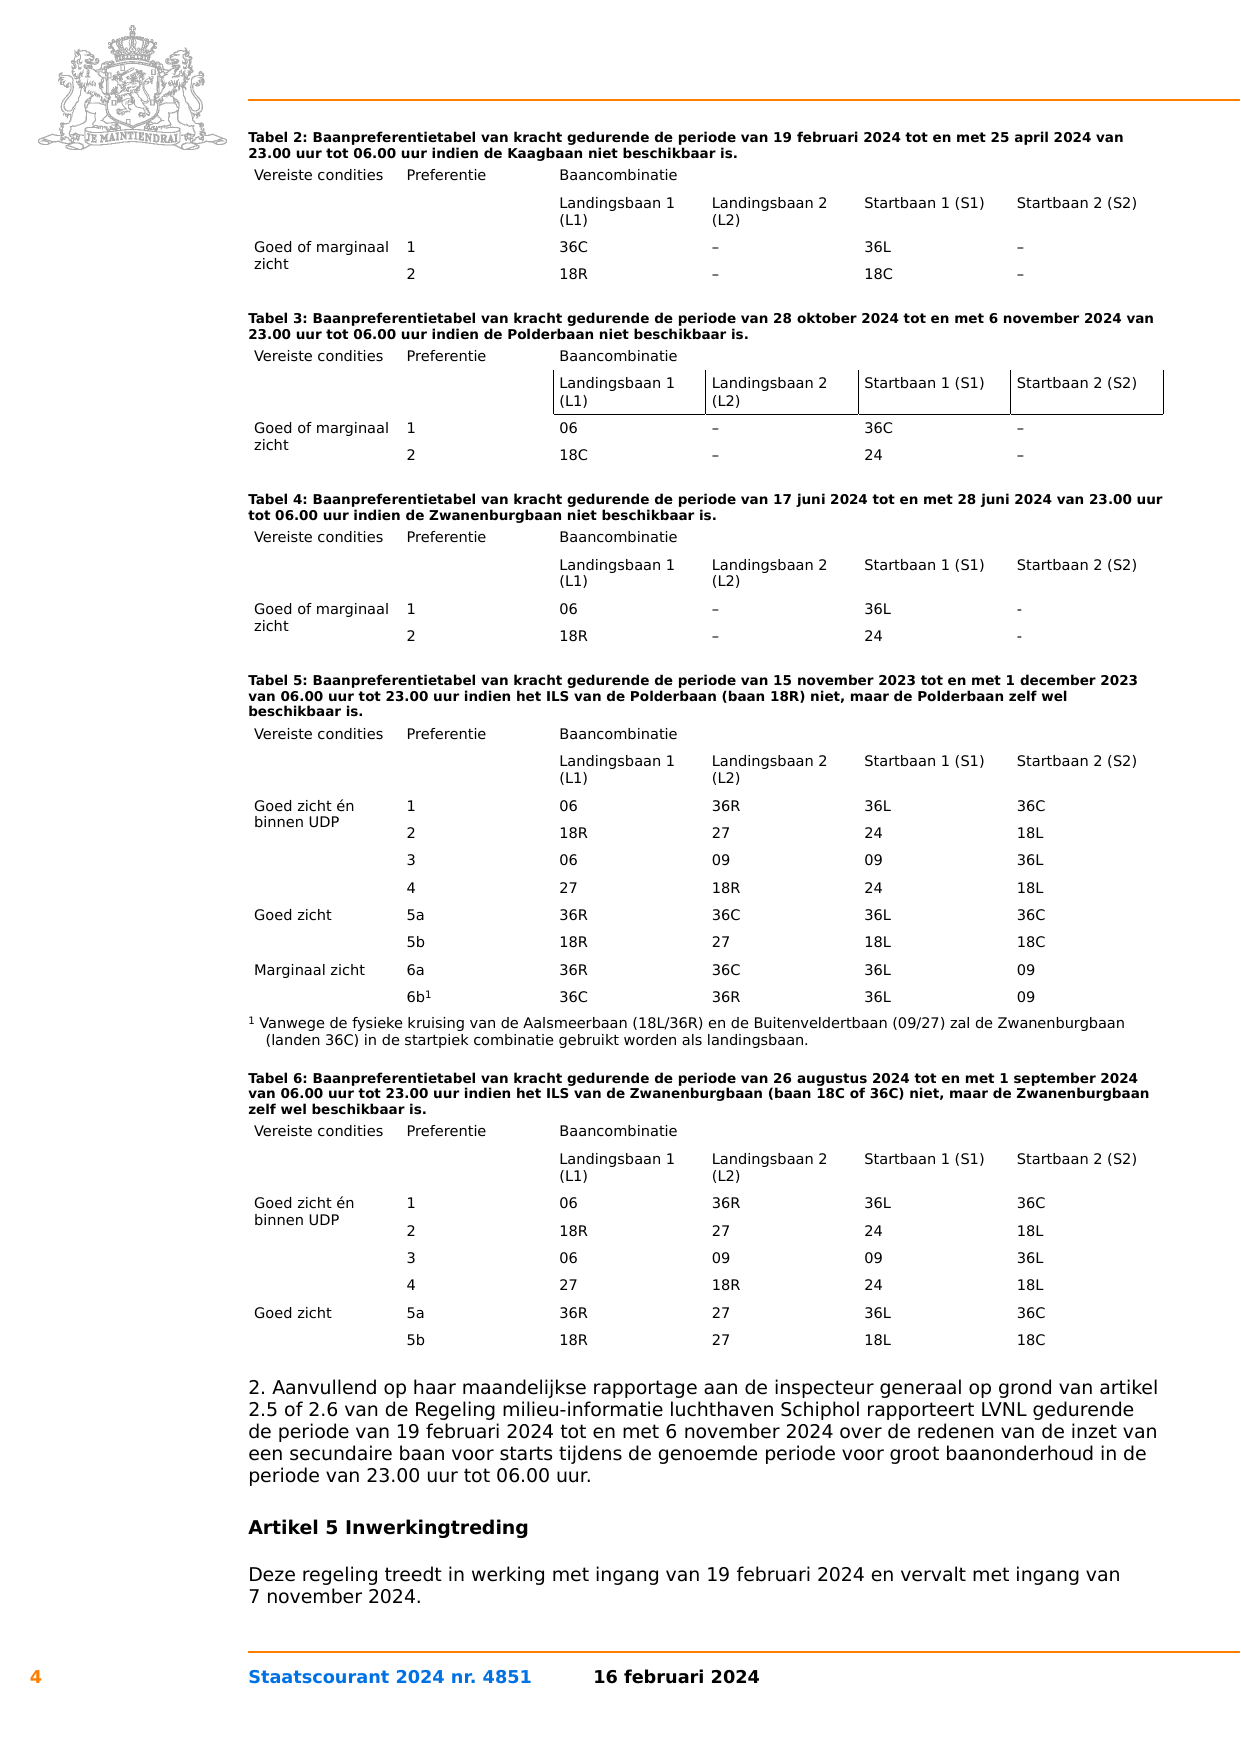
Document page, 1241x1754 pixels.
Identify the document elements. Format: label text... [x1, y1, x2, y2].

table_cell Landingsbaan 2 (L2) [706, 1146, 858, 1189]
table_cell Marginaal zicht [249, 957, 400, 1011]
table_cell 18C [1011, 1328, 1163, 1354]
table_cell Landingsbaan 2 (L2) [706, 748, 858, 792]
table_cell Goed zicht én binnen UDP [249, 1190, 400, 1299]
table_cell 36C [554, 234, 705, 261]
table_cell 1 [401, 234, 553, 261]
table_cell Startbaan 1 (S1) [859, 190, 1010, 233]
table_cell 24 [859, 1273, 1010, 1299]
table_cell Goed of marginaal zicht [249, 596, 400, 650]
table_cell Baancombinatie [554, 721, 1163, 747]
table_cell 36R [706, 985, 858, 1011]
table_cell 36C [1011, 1190, 1163, 1217]
table_cell Startbaan 1 (S1) [859, 552, 1010, 595]
table_cell Startbaan 2 (S2) [1011, 190, 1163, 233]
table_cell – [706, 624, 858, 650]
table_cell 36L [1011, 1245, 1163, 1272]
table_cell Landingsbaan 1 (L1) [554, 371, 705, 414]
table_cell Goed zicht [249, 1300, 400, 1354]
table_cell 18R [554, 624, 705, 650]
table_cell 5b [401, 930, 553, 956]
table_cell 24 [859, 875, 1010, 901]
table_cell 2 [401, 443, 553, 469]
table_cell Startbaan 2 (S2) [1011, 552, 1163, 595]
table_cell 06 [554, 415, 705, 441]
table_cell 36R [706, 1190, 858, 1217]
table_cell 36R [554, 1300, 705, 1326]
table_cell 18R [554, 1218, 705, 1244]
table_cell 5b [401, 1328, 553, 1354]
table_cell 2 [401, 262, 553, 288]
table_cell 3 [401, 848, 553, 874]
table_cell 18R [554, 930, 705, 956]
table_cell Startbaan 2 (S2) [1011, 371, 1163, 414]
table_cell 09 [1011, 985, 1163, 1011]
table_cell 6b1 [401, 985, 553, 1011]
table_cell 18C [859, 262, 1010, 288]
table_cell 18C [1011, 930, 1163, 956]
table_cell 18L [1011, 1218, 1163, 1244]
table_cell Vereiste condities [249, 1119, 400, 1189]
table_cell 27 [554, 875, 705, 901]
table_cell 36L [859, 902, 1010, 929]
table_cell 09 [706, 848, 858, 874]
table_cell 06 [554, 848, 705, 874]
table_cell 1 [401, 1190, 553, 1217]
table_cell 06 [554, 1190, 705, 1217]
table_cell 1 Vanwege de fysieke kruising van de Aalsmeerbaan (18L/36R) en de Buitenveldertbaan (09/27) zal de Zwanenburgbaan (landen 36C) in de startpiek combinatie gebruikt worden als landingsbaan. [248, 1012, 1163, 1048]
table_cell 36L [859, 957, 1010, 983]
table_cell Startbaan 1 (S1) [859, 1146, 1010, 1189]
table_cell 18C [554, 443, 705, 469]
table_cell Baancombinatie [554, 163, 1163, 189]
table_cell Goed of marginaal zicht [249, 415, 400, 469]
text Deze regeling treedt in werking met ingang van 19 februari 2024 en vervalt met ingang van 7 november 2024. [248, 1563, 1163, 1607]
table_cell 6a [401, 957, 553, 983]
table_cell 4 [401, 1273, 553, 1299]
table_cell 24 [859, 624, 1010, 650]
table_cell 36C [1011, 793, 1163, 819]
table_cell 2 [401, 820, 553, 846]
table_cell 36L [859, 1190, 1010, 1217]
table_cell Vereiste condities [249, 343, 400, 414]
table_cell 18L [859, 930, 1010, 956]
table_cell – [1011, 443, 1163, 469]
table_cell 06 [554, 596, 705, 622]
table_cell 18R [554, 1328, 705, 1354]
table_cell 06 [554, 793, 705, 819]
table_cell 36L [859, 596, 1010, 622]
table_cell 36L [1011, 848, 1163, 874]
table_cell 36C [1011, 1300, 1163, 1326]
table_cell 5a [401, 1300, 553, 1326]
table_cell 36R [554, 957, 705, 983]
picture [38, 25, 227, 150]
table_cell – [706, 596, 858, 622]
table_cell Startbaan 1 (S1) [859, 371, 1010, 414]
table_cell 1 [401, 415, 553, 441]
table_cell 18R [554, 262, 705, 288]
table_cell 18L [1011, 820, 1163, 846]
table_cell Vereiste condities [249, 163, 400, 233]
table_cell 3 [401, 1245, 553, 1272]
table_cell 24 [859, 443, 1010, 469]
table_cell 18R [554, 820, 705, 846]
table_cell Baancombinatie [554, 343, 1163, 370]
table_cell 27 [706, 1328, 858, 1354]
table_cell 09 [706, 1245, 858, 1272]
table_cell 36L [859, 234, 1010, 261]
table_cell 36L [859, 1300, 1010, 1326]
table_cell 36L [859, 793, 1010, 819]
table_cell – [1011, 234, 1163, 261]
table_cell Landingsbaan 1 (L1) [554, 748, 705, 792]
table_cell Baancombinatie [554, 524, 1163, 551]
table_cell Preferentie [401, 524, 553, 595]
table_cell 36C [706, 957, 858, 983]
table_cell 1 [401, 793, 553, 819]
table_cell 18R [706, 1273, 858, 1299]
table_cell – [1011, 262, 1163, 288]
table_header Tabel 6: Baanpreferentietabel van kracht gedurende de periode van 26 augustus 2024 tot en met 1 september 2024 van 06.00 uur tot 23.00 uur indien het ILS van de Zwanenburgbaan (baan 18C of 36C) niet, maar de Zwanenburgbaan zelf wel beschikbaar is. [248, 1070, 1163, 1118]
table_cell 4 [401, 875, 553, 901]
table_cell 06 [554, 1245, 705, 1272]
table_cell 36C [1011, 902, 1163, 929]
table_cell Baancombinatie [554, 1119, 1163, 1145]
table_cell Goed zicht [249, 902, 400, 956]
table_header Tabel 2: Baanpreferentietabel van kracht gedurende de periode van 19 februari 2024 tot en met 25 april 2024 van 23.00 uur tot 06.00 uur indien de Kaagbaan niet beschikbaar is. [248, 130, 1163, 161]
table_cell 2 [401, 1218, 553, 1244]
table_cell Vereiste condities [249, 721, 400, 792]
table_header Tabel 5: Baanpreferentietabel van kracht gedurende de periode van 15 november 2023 tot en met 1 december 2023 van 06.00 uur tot 23.00 uur indien het ILS van de Polderbaan (baan 18R) niet, maar de Polderbaan zelf wel beschikbaar is. [248, 673, 1163, 720]
table_cell Goed of marginaal zicht [249, 234, 400, 288]
table_cell 27 [706, 820, 858, 846]
table_header Tabel 3: Baanpreferentietabel van kracht gedurende de periode van 28 oktober 2024 tot en met 6 november 2024 van 23.00 uur tot 06.00 uur indien de Polderbaan niet beschikbaar is. [248, 311, 1163, 342]
table_cell Landingsbaan 1 (L1) [554, 552, 705, 595]
table_cell 36C [554, 985, 705, 1011]
table_cell 1 [401, 596, 553, 622]
table_cell – [706, 443, 858, 469]
table_header Tabel 4: Baanpreferentietabel van kracht gedurende de periode van 17 juni 2024 tot en met 28 juni 2024 van 23.00 uur tot 06.00 uur indien de Zwanenburgbaan niet beschikbaar is. [248, 492, 1163, 523]
table_cell 09 [1011, 957, 1163, 983]
table_cell 36R [554, 902, 705, 929]
table_cell Startbaan 2 (S2) [1011, 1146, 1163, 1189]
table_cell - [1011, 624, 1163, 650]
table_cell 24 [859, 1218, 1010, 1244]
table_cell 24 [859, 820, 1010, 846]
table_cell 36R [706, 793, 858, 819]
table_cell 36C [859, 415, 1010, 441]
table_cell – [706, 234, 858, 261]
table_cell 27 [706, 1300, 858, 1326]
table_cell 09 [859, 848, 1010, 874]
table_cell 2 [401, 624, 553, 650]
table_cell - [1011, 596, 1163, 622]
table_cell Landingsbaan 1 (L1) [554, 1146, 705, 1189]
table_cell Preferentie [401, 721, 553, 792]
table_cell Landingsbaan 2 (L2) [706, 371, 858, 414]
table_cell 18L [1011, 1273, 1163, 1299]
text 2. Aanvullend op haar maandelijkse rapportage aan de inspecteur generaal op grond van artikel 2.5 of 2.6 van de Regeling milieu-informatie luchthaven Schiphol rapporteert LVNL gedurende de periode van 19 februari 2024 tot en met 6 november 2024 over de redenen van de inzet van een secundaire baan voor starts tijdens de genoemde periode voor groot baanonderhoud in de periode van 23.00 uur tot 06.00 uur. [248, 1377, 1163, 1487]
table_cell Landingsbaan 2 (L2) [706, 552, 858, 595]
table_cell – [706, 415, 858, 441]
table_cell Landingsbaan 2 (L2) [706, 190, 858, 233]
table_cell 18L [859, 1328, 1010, 1354]
table_cell Goed zicht én binnen UDP [249, 793, 400, 901]
table_cell Preferentie [401, 343, 553, 414]
table_cell 18L [1011, 875, 1163, 901]
table_cell 27 [554, 1273, 705, 1299]
table_cell 36C [706, 902, 858, 929]
table_cell 27 [706, 930, 858, 956]
table_cell Vereiste condities [249, 524, 400, 595]
table_cell Landingsbaan 1 (L1) [554, 190, 705, 233]
subtitle Artikel 5 Inwerkingtreding [248, 1517, 1163, 1538]
table_cell Preferentie [401, 163, 553, 233]
table_cell Preferentie [401, 1119, 553, 1189]
table_cell 09 [859, 1245, 1010, 1272]
table_cell 18R [706, 875, 858, 901]
table_cell Startbaan 1 (S1) [859, 748, 1010, 792]
table_cell 27 [706, 1218, 858, 1244]
table_cell Startbaan 2 (S2) [1011, 748, 1163, 792]
table_cell 36L [859, 985, 1010, 1011]
table_cell 5a [401, 902, 553, 929]
table_cell – [1011, 415, 1163, 441]
table_cell – [706, 262, 858, 288]
